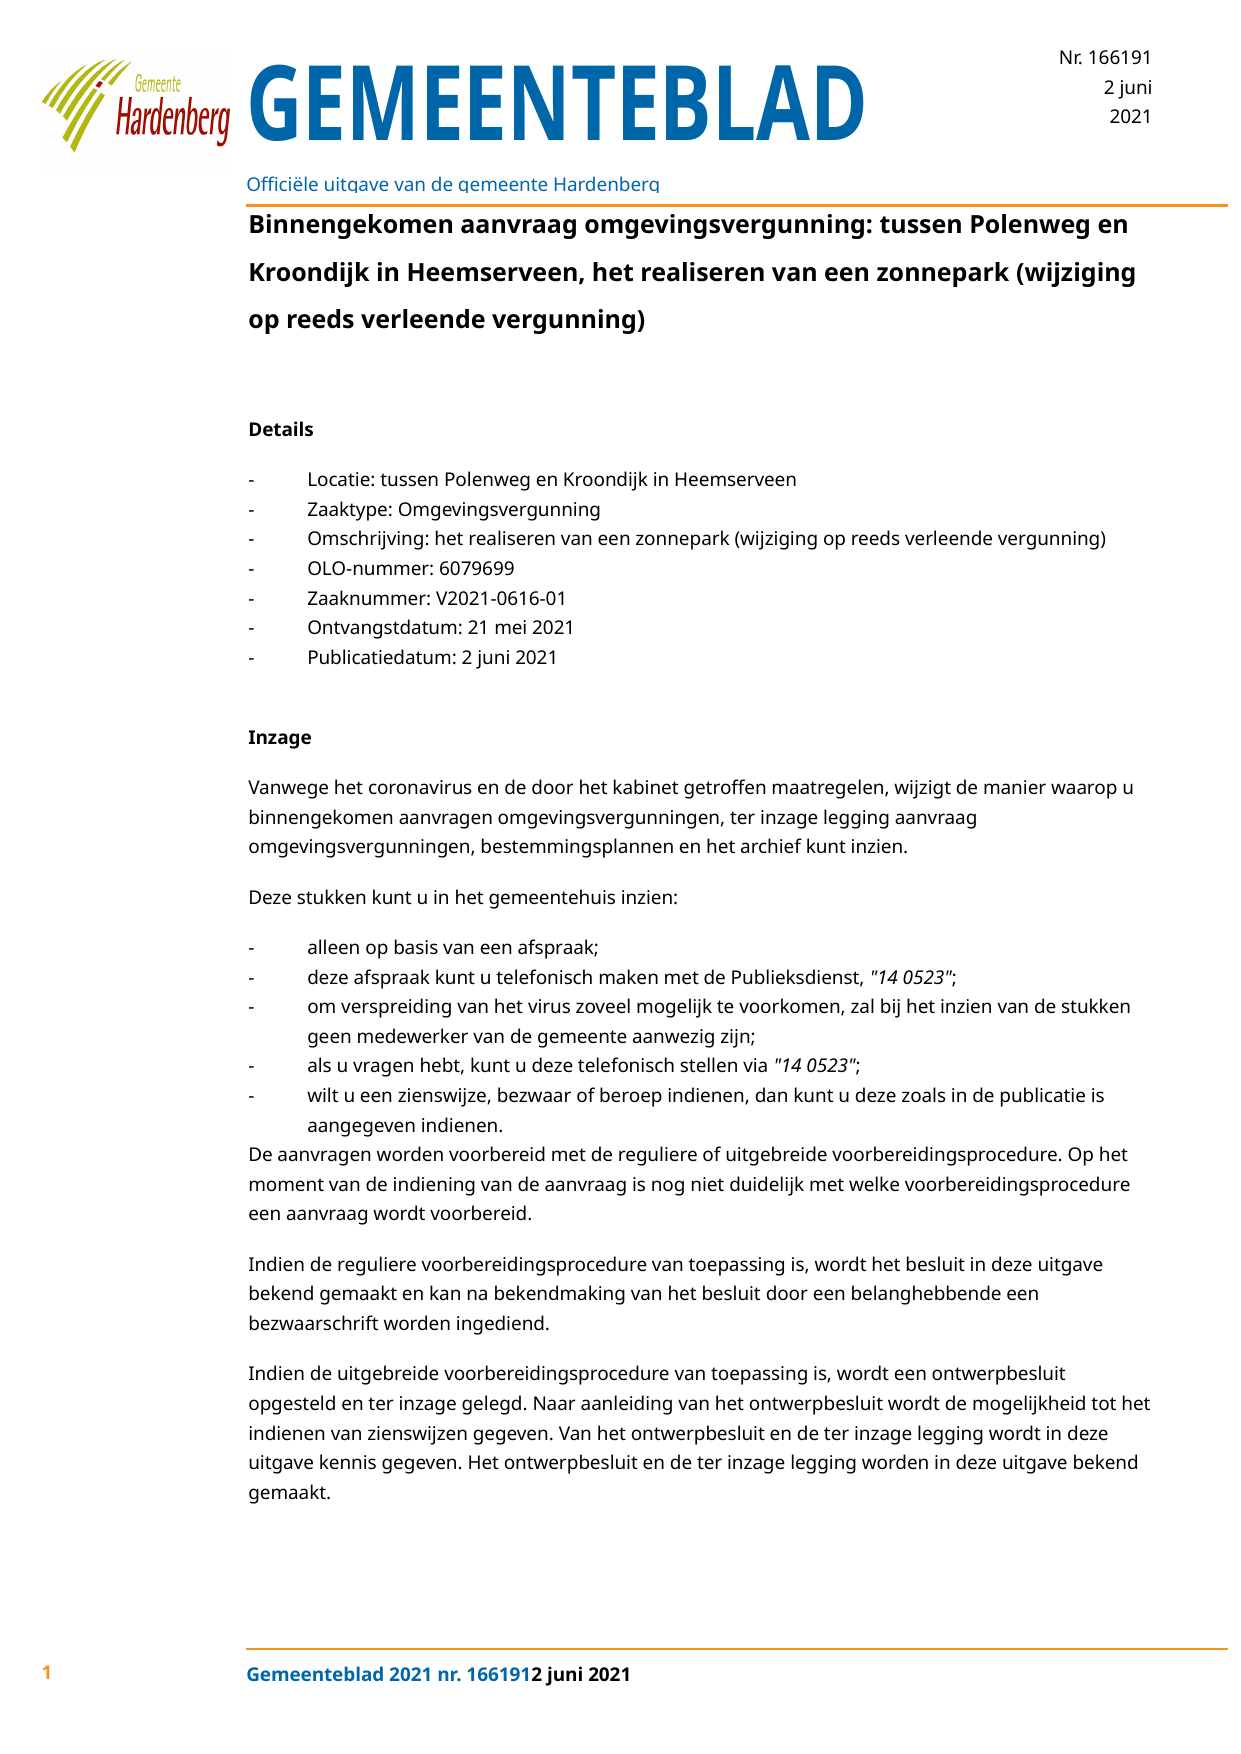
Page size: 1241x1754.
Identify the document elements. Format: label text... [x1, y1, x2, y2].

text Binnengekomen aanvraag omgevingsvergunning: tussen Polenweg en Kroondijk in Heemserveen, het realiseren van een zonnepark (wijziging op reeds verleende vergunning) [248, 207, 1152, 336]
text Indien de reguliere voorbereidingsprocedure van toepassing is, wordt het besluit in deze uitgave bekend gemaakt en kan na bekendmaking van het besluit door een belanghebbende een bezwaarschrift worden ingediend. [248, 1251, 1152, 1336]
list Zaaknummer: V2021-0616-01 [248, 585, 1152, 610]
list Locatie: tussen Polenweg en Kroondijk in Heemserveen [248, 466, 1152, 492]
text Deze stukken kunt u in het gemeentehuis inzien: [248, 884, 1152, 909]
list deze afspraak kunt u telefonisch maken met de Publieksdienst, "14 0523"; [248, 964, 1152, 989]
list alleen op basis van een afspraak; [248, 934, 1152, 960]
text Inzage [248, 724, 1152, 749]
list Omschrijving: het realiseren van een zonnepark (wijziging op reeds verleende vergunning) [248, 526, 1152, 551]
text Details [248, 416, 1152, 442]
picture [41, 47, 231, 172]
text Vanwege het coronavirus en de door het kabinet getroffen maatregelen, wijzigt de manier waarop u binnengekomen aanvragen omgevingsvergunningen, ter inzage legging aanvraag omgevingsvergunningen, bestemmingsplannen en het archief kunt inzien. [248, 774, 1152, 859]
list Zaaktype: Omgevingsvergunning [248, 496, 1152, 522]
list als u vragen hebt, kunt u deze telefonisch stellen via "14 0523"; [248, 1053, 1152, 1078]
list Publicatiedatum: 2 juni 2021 [248, 644, 1152, 669]
list wilt u een zienswijze, bezwaar of beroep indienen, dan kunt u deze zoals in de publicatie is aangegeven indienen. [248, 1082, 1152, 1137]
list Ontvangstdatum: 21 mei 2021 [248, 614, 1152, 640]
text Indien de uitgebreide voorbereidingsprocedure van toepassing is, wordt een ontwerpbesluit opgesteld en ter inzage gelegd. Naar aanleiding van het ontwerpbesluit wordt de mogelijkheid tot het indienen van zienswijzen gegeven. Van het ontwerpbesluit en de ter inzage legging wordt in deze uitgave kennis gegeven. Het ontwerpbesluit en de ter inzage legging worden in deze uitgave bekend gemaakt. [248, 1361, 1152, 1504]
text De aanvragen worden voorbereid met de reguliere of uitgebreide voorbereidingsprocedure. Op het moment van de indiening van de aanvraag is nog niet duidelijk met welke voorbereidingsprocedure een aanvraag wordt voorbereid. [248, 1141, 1152, 1226]
list om verspreiding van het virus zoveel mogelijk te voorkomen, zal bij het inzien van de stukken geen medewerker van de gemeente aanwezig zijn; [248, 993, 1152, 1049]
list OLO-nummer: 6079699 [248, 555, 1152, 581]
